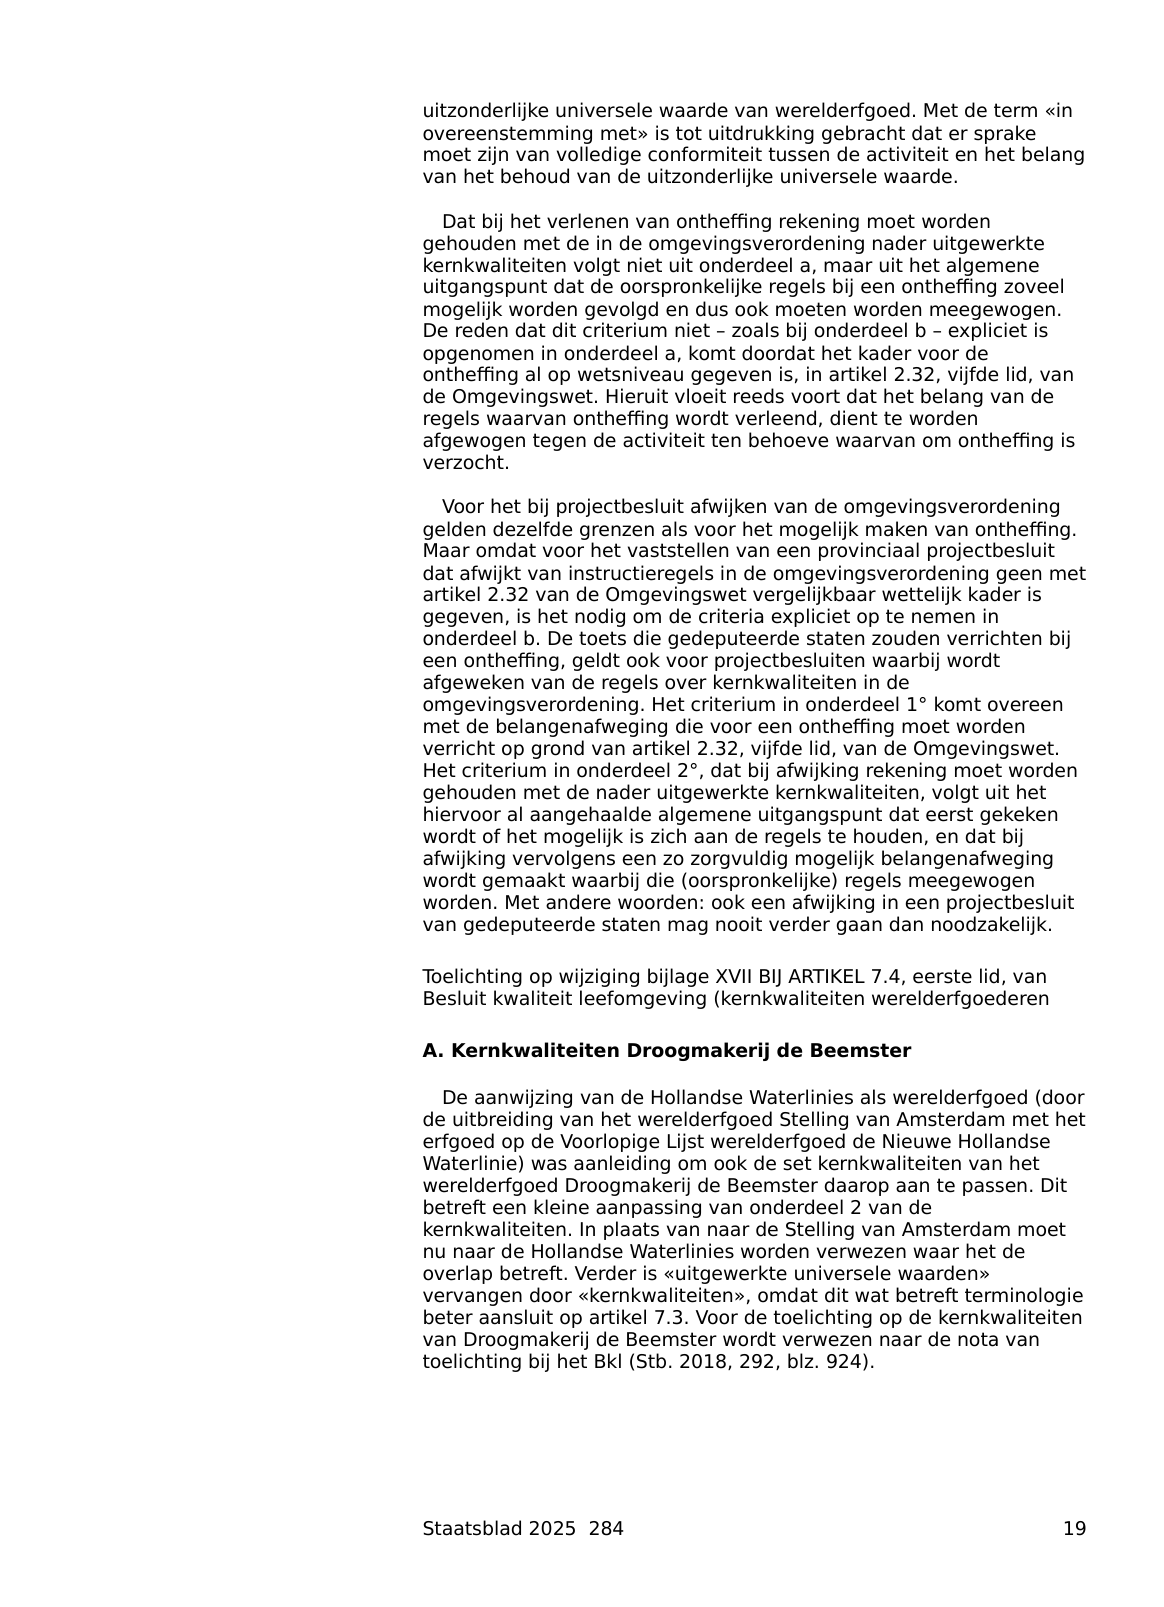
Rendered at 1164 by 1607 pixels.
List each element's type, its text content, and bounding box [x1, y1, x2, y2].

subtitle A. Kernkwaliteiten Droogmakerij de Beemster [422, 1040, 1087, 1062]
text De aanwijzing van de Hollandse Waterlinies als werelderfgoed (door de uitbreiding van het werelderfgoed Stelling van Amsterdam met het erfgoed op de Voorlopige Lijst werelderfgoed de Nieuwe Hollandse Waterlinie) was aanleiding om ook de set kernkwaliteiten van het werelderfgoed Droogmakerij de Beemster daarop aan te passen. Dit betreft een kleine aanpassing van onderdeel 2 van de kernkwaliteiten. In plaats van naar de Stelling van Amsterdam moet nu naar de Hollandse Waterlinies worden verwezen waar het de overlap betreft. Verder is «uitgewerkte universele waarden» vervangen door «kernkwaliteiten», omdat dit wat betreft terminologie beter aansluit op artikel 7.3. Voor de toelichting op de kernkwaliteiten van Droogmakerij de Beemster wordt verwezen naar de nota van toelichting bij het Bkl (Stb. 2018, 292, blz. 924). [422, 1087, 1087, 1373]
text uitzonderlijke universele waarde van werelderfgoed. Met de term «in overeenstemming met» is tot uitdrukking gebracht dat er sprake moet zijn van volledige conformiteit tussen de activiteit en het belang van het behoud van de uitzonderlijke universele waarde. [422, 100, 1087, 188]
subtitle Toelichting op wijziging bijlage XVII BIJ ARTIKEL 7.4, eerste lid, van Besluit kwaliteit leefomgeving (kernkwaliteiten werelderfgoederen [422, 966, 1087, 1010]
text Dat bij het verlenen van ontheffing rekening moet worden gehouden met de in de omgevingsverordening nader uitgewerkte kernkwaliteiten volgt niet uit onderdeel a, maar uit het algemene uitgangspunt dat de oorspronkelijke regels bij een ontheffing zoveel mogelijk worden gevolgd en dus ook moeten worden meegewogen. De reden dat dit criterium niet – zoals bij onderdeel b – expliciet is opgenomen in onderdeel a, komt doordat het kader voor de ontheffing al op wetsniveau gegeven is, in artikel 2.32, vijfde lid, van de Omgevingswet. Hieruit vloeit reeds voort dat het belang van de regels waarvan ontheffing wordt verleend, dient te worden afgewogen tegen de activiteit ten behoeve waarvan om ontheffing is verzocht. [422, 211, 1087, 474]
text Voor het bij projectbesluit afwijken van de omgevingsverordening gelden dezelfde grenzen als voor het mogelijk maken van ontheffing. Maar omdat voor het vaststellen van een provinciaal projectbesluit dat afwijkt van instructieregels in de omgevingsverordening geen met artikel 2.32 van de Omgevingswet vergelijkbaar wettelijk kader is gegeven, is het nodig om de criteria expliciet op te nemen in onderdeel b. De toets die gedeputeerde staten zouden verrichten bij een ontheffing, geldt ook voor projectbesluiten waarbij wordt afgeweken van de regels over kernkwaliteiten in de omgevingsverordening. Het criterium in onderdeel 1° komt overeen met de belangenafweging die voor een ontheffing moet worden verricht op grond van artikel 2.32, vijfde lid, van de Omgevingswet. Het criterium in onderdeel 2°, dat bij afwijking rekening moet worden gehouden met de nader uitgewerkte kernkwaliteiten, volgt uit het hiervoor al aangehaalde algemene uitgangspunt dat eerst gekeken wordt of het mogelijk is zich aan de regels te houden, en dat bij afwijking vervolgens een zo zorgvuldig mogelijk belangenafweging wordt gemaakt waarbij die (oorspronkelijke) regels meegewogen worden. Met andere woorden: ook een afwijking in een projectbesluit van gedeputeerde staten mag nooit verder gaan dan noodzakelijk. [422, 496, 1087, 936]
